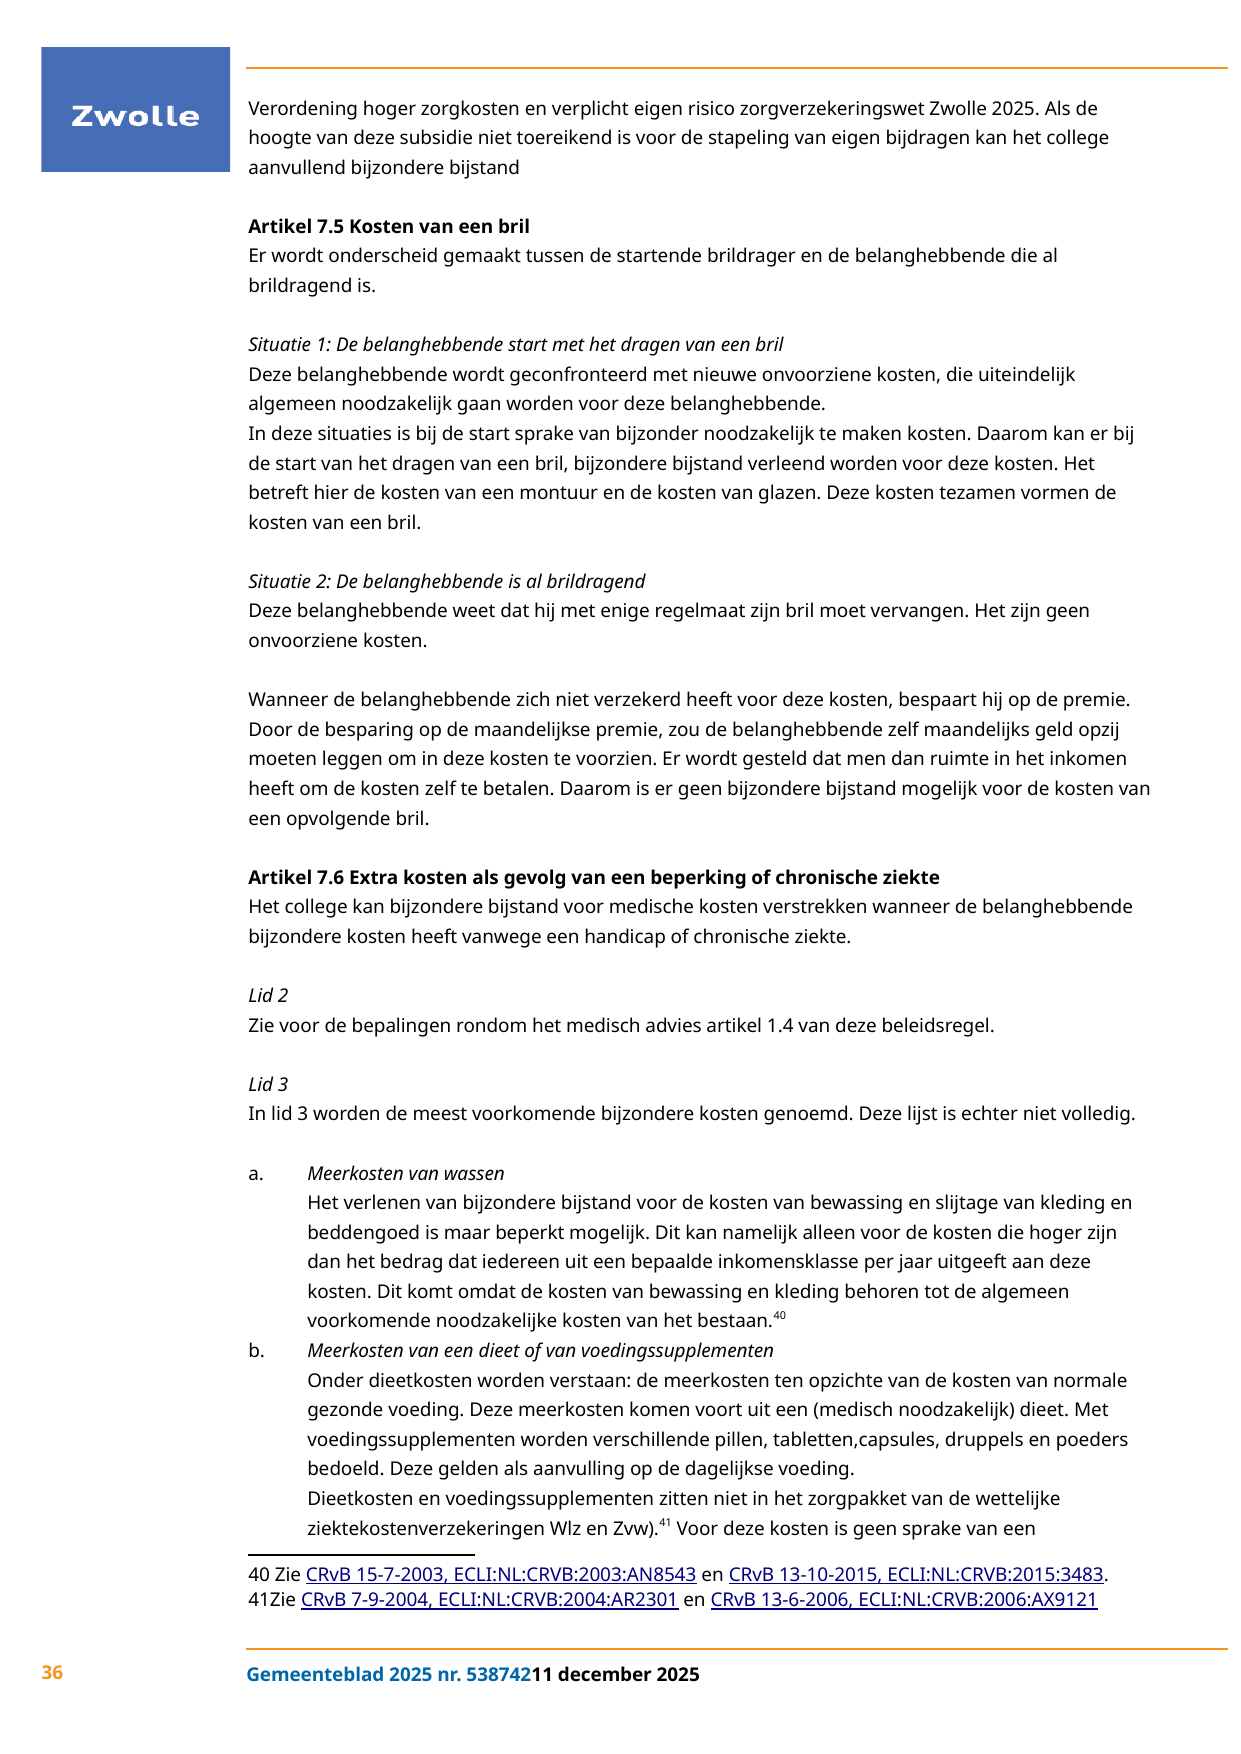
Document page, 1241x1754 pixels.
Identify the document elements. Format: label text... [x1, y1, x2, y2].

text Zie voor de bepalingen rondom het medisch advies artikel 1.4 van deze beleidsregel. [248, 1012, 1152, 1038]
list Zie CRvB 7-9-2004, ECLI:NL:CRVB:2004:AR2301 en CRvB 13-6-2006, ECLI:NL:CRVB:2006:AX9121 [248, 1586, 1152, 1612]
text Artikel 7.5 Kosten van een bril [248, 213, 1152, 239]
list Het verlenen van bijzondere bijstand voor de kosten van bewassing en slijtage van kleding en beddengoed is maar beperkt mogelijk. Dit kan namelijk alleen voor de kosten die hoger zijn dan het bedrag dat iedereen uit een bepaalde inkomensklasse per jaar uitgeeft aan deze kosten. Dit komt omdat de kosten van bewassing en kleding behoren tot de algemeen voorkomende noodzakelijke kosten van het bestaan. [248, 1189, 1152, 1333]
picture [41, 47, 231, 172]
text Lid 3 [248, 1071, 1152, 1097]
text Wanneer de belanghebbende zich niet verzekerd heeft voor deze kosten, bespaart hij op de premie. Door de besparing op de maandelijkse premie, zou de belanghebbende zelf maandelijks geld opzij moeten leggen om in deze kosten te voorzien. Er wordt gesteld dat men dan ruimte in het inkomen heeft om de kosten zelf te betalen. Daarom is er geen bijzondere bijstand mogelijk voor de kosten van een opvolgende bril. [248, 686, 1152, 831]
text Verordening hoger zorgkosten en verplicht eigen risico zorgverzekeringswet Zwolle 2025. Als de hoogte van deze subsidie niet toereikend is voor de stapeling van eigen bijdragen kan het college aanvullend bijzondere bijstand [248, 95, 1152, 180]
list Zie CRvB 15-7-2003, ECLI:NL:CRVB:2003:AN8543 en CRvB 13-10-2015, ECLI:NL:CRVB:2015:3483. [248, 1561, 1152, 1586]
text Lid 2 [248, 982, 1152, 1008]
text In deze situaties is bij de start sprake van bijzonder noodzakelijk te maken kosten. Daarom kan er bij de start van het dragen van een bril, bijzondere bijstand verleend worden voor deze kosten. Het betreft hier de kosten van een montuur en de kosten van glazen. Deze kosten tezamen vormen de kosten van een bril. [248, 420, 1152, 535]
list Meerkosten van een dieet of van voedingssupplementen [248, 1337, 1152, 1363]
text Situatie 2: De belanghebbende is al brildragend [248, 568, 1152, 594]
text Artikel 7.6 Extra kosten als gevolg van een beperking of chronische ziekte [248, 864, 1152, 890]
list Meerkosten van wassen [248, 1160, 1152, 1186]
text Deze belanghebbende wordt geconfronteerd met nieuwe onvoorziene kosten, die uiteindelijk algemeen noodzakelijk gaan worden voor deze belanghebbende. [248, 361, 1152, 416]
text Het college kan bijzondere bijstand voor medische kosten verstrekken wanneer de belanghebbende bijzondere kosten heeft vanwege een handicap of chronische ziekte. [248, 893, 1152, 949]
text In lid 3 worden de meest voorkomende bijzondere kosten genoemd. Deze lijst is echter niet volledig. [248, 1101, 1152, 1126]
text Deze belanghebbende weet dat hij met enige regelmaat zijn bril moet vervangen. Het zijn geen onvoorziene kosten. [248, 598, 1152, 653]
list Dieetkosten en voedingssupplementen zitten niet in het zorgpakket van de wettelijke ziektekostenverzekeringen Wlz en Zvw). Voor deze kosten is geen sprake van een [248, 1485, 1152, 1541]
list Onder dieetkosten worden verstaan: de meerkosten ten opzichte van de kosten van normale gezonde voeding. Deze meerkosten komen voort uit een (medisch noodzakelijk) dieet. Met voedingssupplementen worden verschillende pillen, tabletten,capsules, druppels en poeders bedoeld. Deze gelden als aanvulling op de dagelijkse voeding. [248, 1367, 1152, 1481]
text Er wordt onderscheid gemaakt tussen de startende brildrager en de belanghebbende die al brildragend is. [248, 243, 1152, 298]
text Situatie 1: De belanghebbende start met het dragen van een bril [248, 331, 1152, 357]
